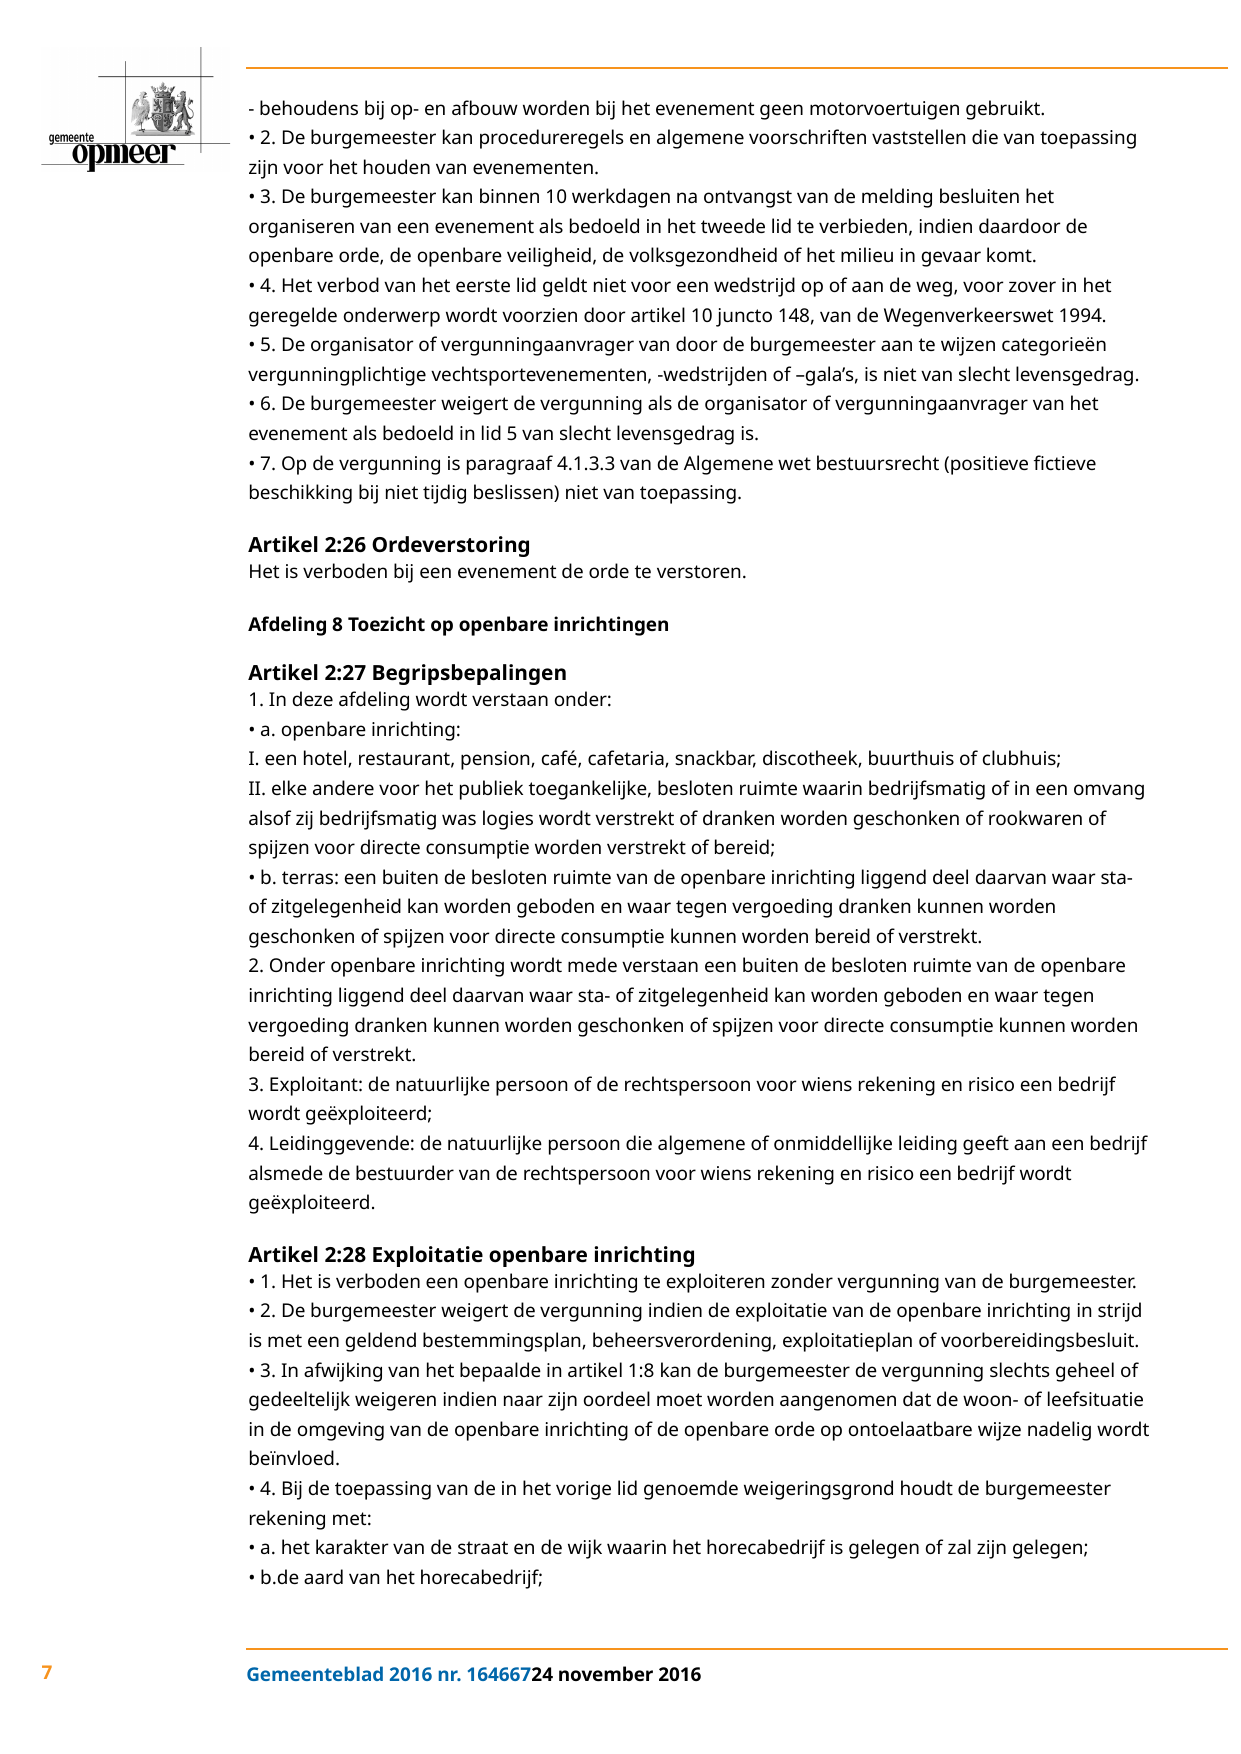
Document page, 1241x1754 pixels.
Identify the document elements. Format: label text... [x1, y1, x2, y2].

text • 5. De organisator of vergunningaanvrager van door de burgemeester aan te wijzen categorieën vergunningplichtige vechtsportevenementen, -wedstrijden of –gala’s, is niet van slecht levensgedrag. [248, 331, 1152, 387]
text Artikel 2:26 Ordeverstoring [248, 530, 1152, 558]
text II. elke andere voor het publiek toegankelijke, besloten ruimte waarin bedrijfsmatig of in een omvang alsof zij bedrijfsmatig was logies wordt verstrekt of dranken worden geschonken of rookwaren of spijzen voor directe consumptie worden verstrekt of bereid; [248, 775, 1152, 860]
text • 6. De burgemeester weigert de vergunning als de organisator of vergunningaanvrager van het evenement als bedoeld in lid 5 van slecht levensgedrag is. [248, 391, 1152, 446]
text • a. openbare inrichting: [248, 716, 1152, 742]
text • 1. Het is verboden een openbare inrichting te exploiteren zonder vergunning van de burgemeester. [248, 1268, 1152, 1294]
text Artikel 2:28 Exploitatie openbare inrichting [248, 1240, 1152, 1268]
text • 7. Op de vergunning is paragraaf 4.1.3.3 van de Algemene wet bestuursrecht (positieve fictieve beschikking bij niet tijdig beslissen) niet van toepassing. [248, 450, 1152, 505]
text • b.de aard van het horecabedrijf; [248, 1564, 1152, 1590]
text 2. Onder openbare inrichting wordt mede verstaan een buiten de besloten ruimte van de openbare inrichting liggend deel daarvan waar sta- of zitgelegenheid kan worden geboden en waar tegen vergoeding dranken kunnen worden geschonken of spijzen voor directe consumptie kunnen worden bereid of verstrekt. [248, 953, 1152, 1067]
text 3. Exploitant: de natuurlijke persoon of de rechtspersoon voor wiens rekening en risico een bedrijf wordt geëxploiteerd; [248, 1071, 1152, 1126]
text • 3. De burgemeester kan binnen 10 werkdagen na ontvangst van de melding besluiten het organiseren van een evenement als bedoeld in het tweede lid te verbieden, indien daardoor de openbare orde, de openbare veiligheid, de volksgezondheid of het milieu in gevaar komt. [248, 183, 1152, 268]
text • 4. Het verbod van het eerste lid geldt niet voor een wedstrijd op of aan de weg, voor zover in het geregelde onderwerp wordt voorzien door artikel 10 juncto 148, van de Wegenverkeerswet 1994. [248, 272, 1152, 328]
text 4. Leidinggevende: de natuurlijke persoon die algemene of onmiddellijke leiding geeft aan een bedrijf alsmede de bestuurder van de rechtspersoon voor wiens rekening en risico een bedrijf wordt geëxploiteerd. [248, 1130, 1152, 1215]
text I. een hotel, restaurant, pension, café, cafetaria, snackbar, discotheek, buurthuis of clubhuis; [248, 746, 1152, 771]
text Het is verboden bij een evenement de orde te verstoren. [248, 558, 1152, 584]
text - behoudens bij op- en afbouw worden bij het evenement geen motorvoertuigen gebruikt. [248, 95, 1152, 121]
text • b. terras: een buiten de besloten ruimte van de openbare inrichting liggend deel daarvan waar sta- of zitgelegenheid kan worden geboden en waar tegen vergoeding dranken kunnen worden geschonken of spijzen voor directe consumptie kunnen worden bereid of verstrekt. [248, 864, 1152, 949]
text • 4. Bij de toepassing van de in het vorige lid genoemde weigeringsgrond houdt de burgemeester rekening met: [248, 1475, 1152, 1531]
text • 3. In afwijking van het bepaalde in artikel 1:8 kan de burgemeester de vergunning slechts geheel of gedeeltelijk weigeren indien naar zijn oordeel moet worden aangenomen dat de woon- of leefsituatie in de omgeving van de openbare inrichting of de openbare orde op ontoelaatbare wijze nadelig wordt beïnvloed. [248, 1357, 1152, 1471]
text Afdeling 8 Toezicht op openbare inrichtingen [248, 609, 1152, 637]
text 1. In deze afdeling wordt verstaan onder: [248, 686, 1152, 712]
text Artikel 2:27 Begripsbepalingen [248, 658, 1152, 686]
text • 2. De burgemeester weigert de vergunning indien de exploitatie van de openbare inrichting in strijd is met een geldend bestemmingsplan, beheersverordening, exploitatieplan of voorbereidingsbesluit. [248, 1298, 1152, 1353]
picture [41, 47, 231, 172]
text • a. het karakter van de straat en de wijk waarin het horecabedrijf is gelegen of zal zijn gelegen; [248, 1534, 1152, 1560]
text • 2. De burgemeester kan procedureregels en algemene voorschriften vaststellen die van toepassing zijn voor het houden van evenementen. [248, 124, 1152, 180]
